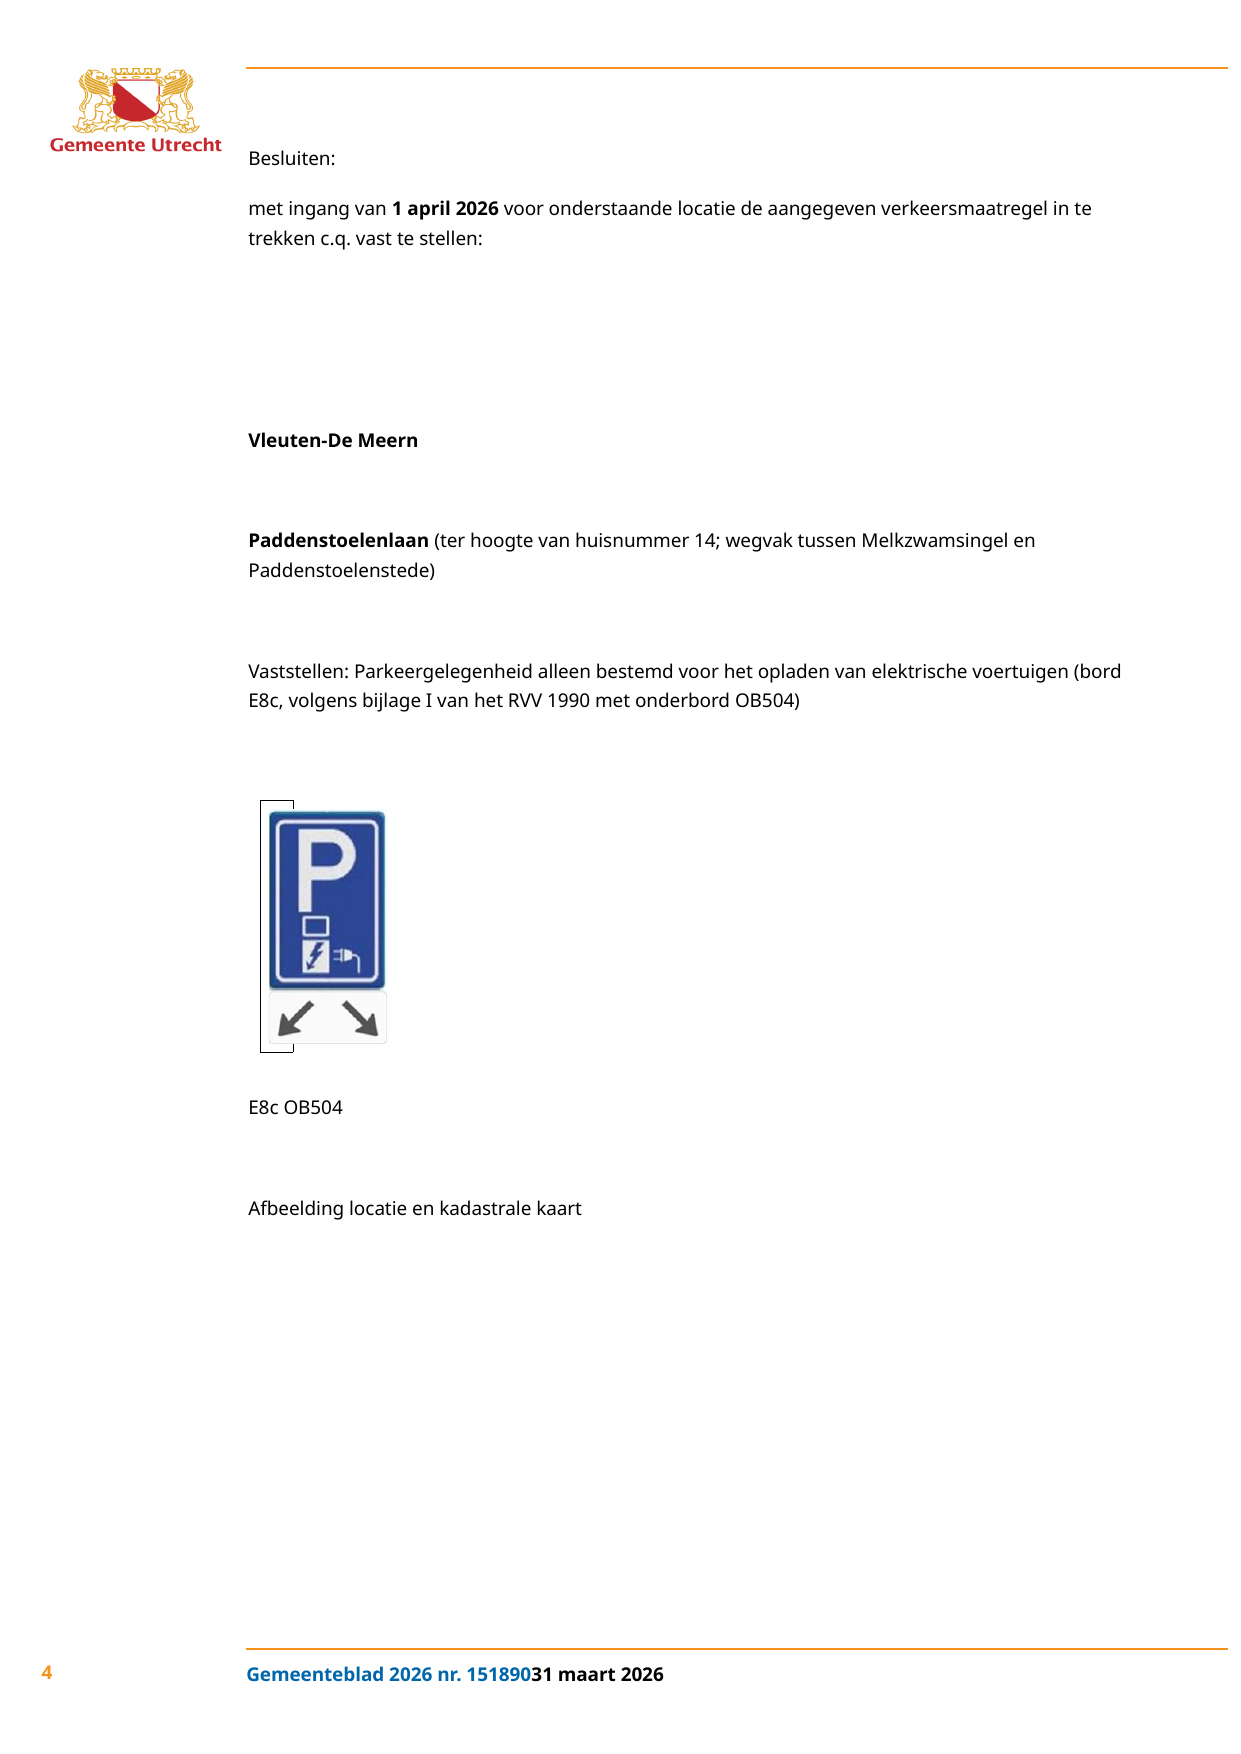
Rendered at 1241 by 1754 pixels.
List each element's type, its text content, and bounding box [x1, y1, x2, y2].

text E8c OB504 [248, 1094, 1152, 1120]
picture [41, 47, 231, 172]
text Besluiten: [248, 145, 1152, 171]
picture [268, 809, 387, 1044]
text Vaststellen: Parkeergelegenheid alleen bestemd voor het opladen van elektrische voertuigen (bord E8c, volgens bijlage I van het RVV 1990 met onderbord OB504) [248, 658, 1152, 713]
text met ingang van 1 april 2026 voor onderstaande locatie de aangegeven verkeersmaatregel in te trekken c.q. vast te stellen: [248, 196, 1152, 251]
text Paddenstoelenlaan (ter hoogte van huisnummer 14; wegvak tussen Melkzwamsingel en Paddenstoelenstede) [248, 528, 1152, 583]
text Afbeelding locatie en kadastrale kaart [248, 1195, 1152, 1221]
text Vleuten-De Meern [248, 427, 1152, 453]
